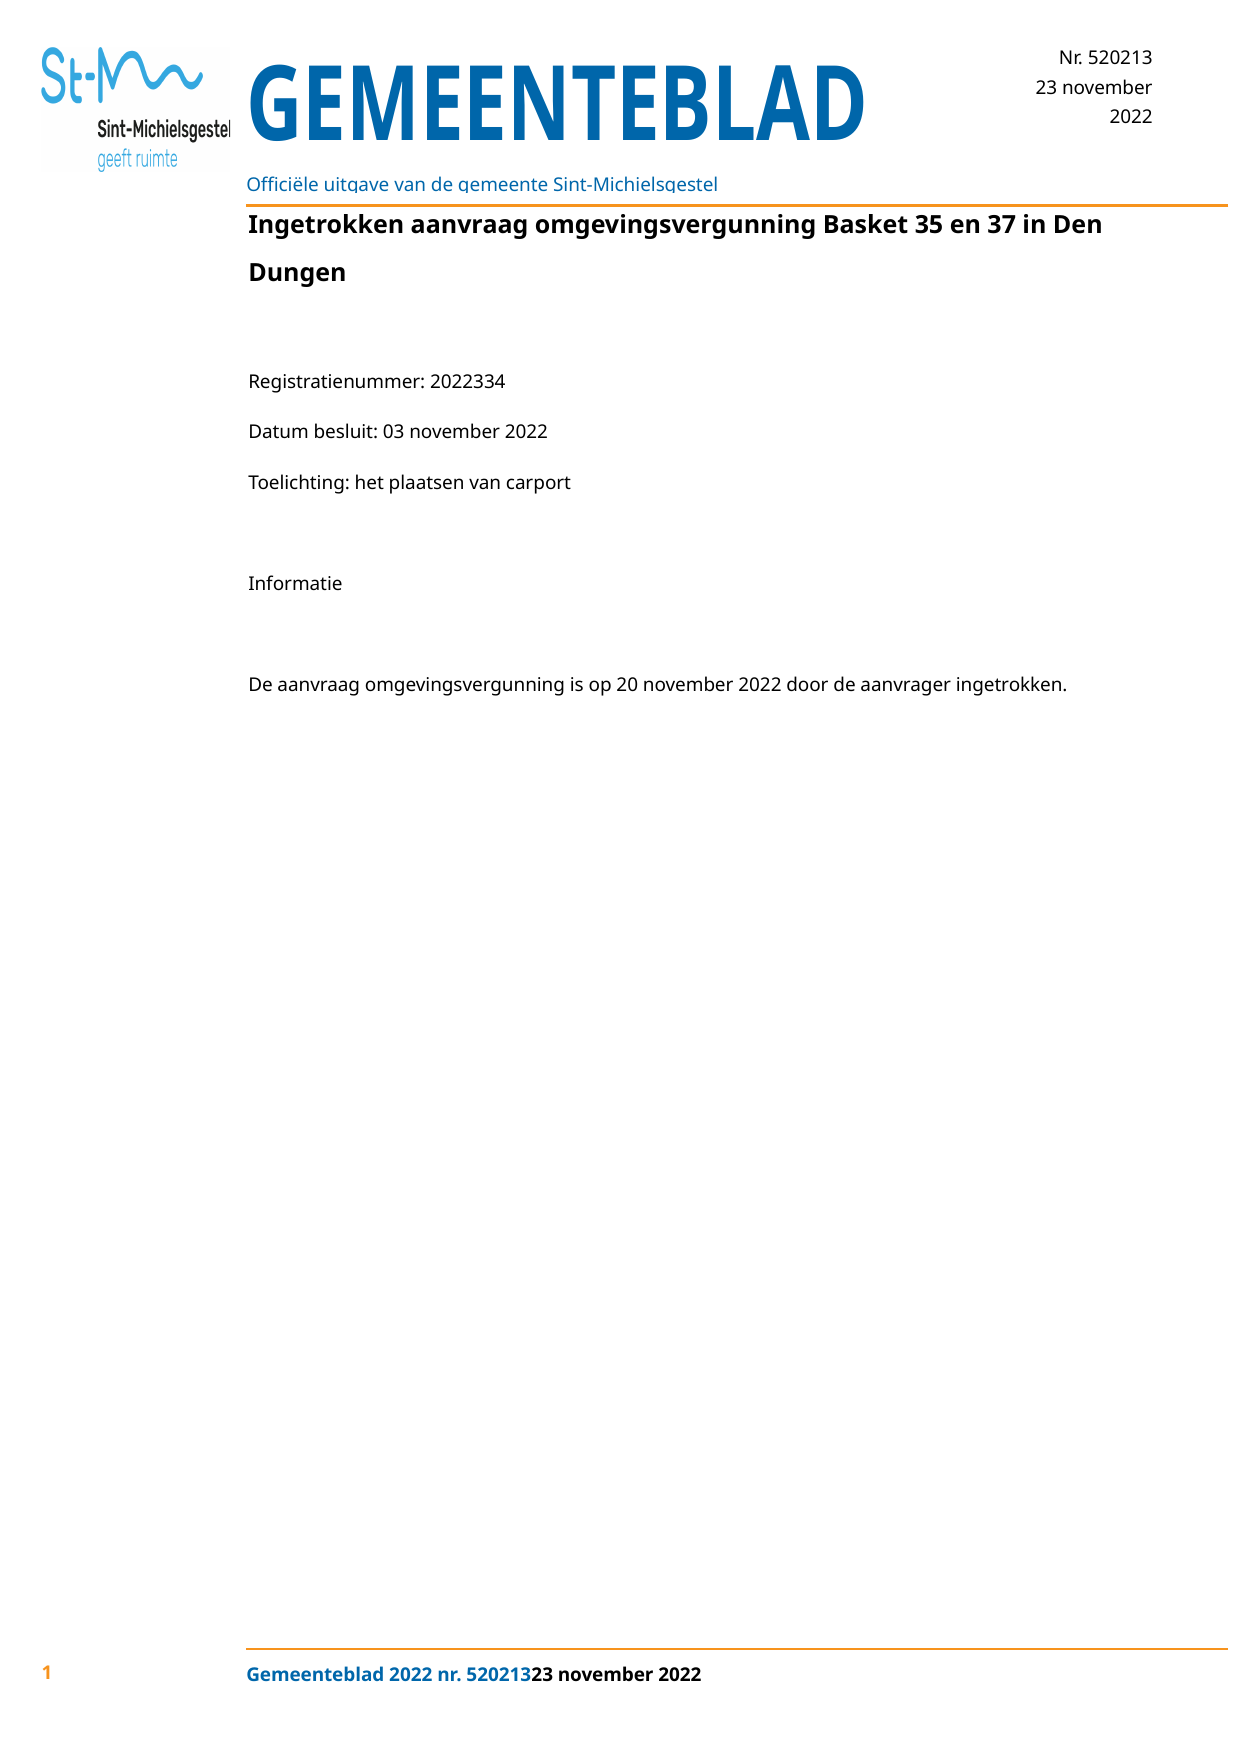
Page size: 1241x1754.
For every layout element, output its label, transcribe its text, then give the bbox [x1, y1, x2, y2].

text Informatie [248, 570, 1152, 596]
picture [41, 47, 231, 172]
text Toelichting: het plaatsen van carport [248, 469, 1152, 495]
text Ingetrokken aanvraag omgevingsvergunning Basket 35 en 37 in Den Dungen [248, 207, 1152, 288]
text Datum besluit: 03 november 2022 [248, 419, 1152, 444]
text De aanvraag omgevingsvergunning is op 20 november 2022 door de aanvrager ingetrokken. [248, 671, 1152, 697]
text Registratienummer: 2022334 [248, 368, 1152, 394]
